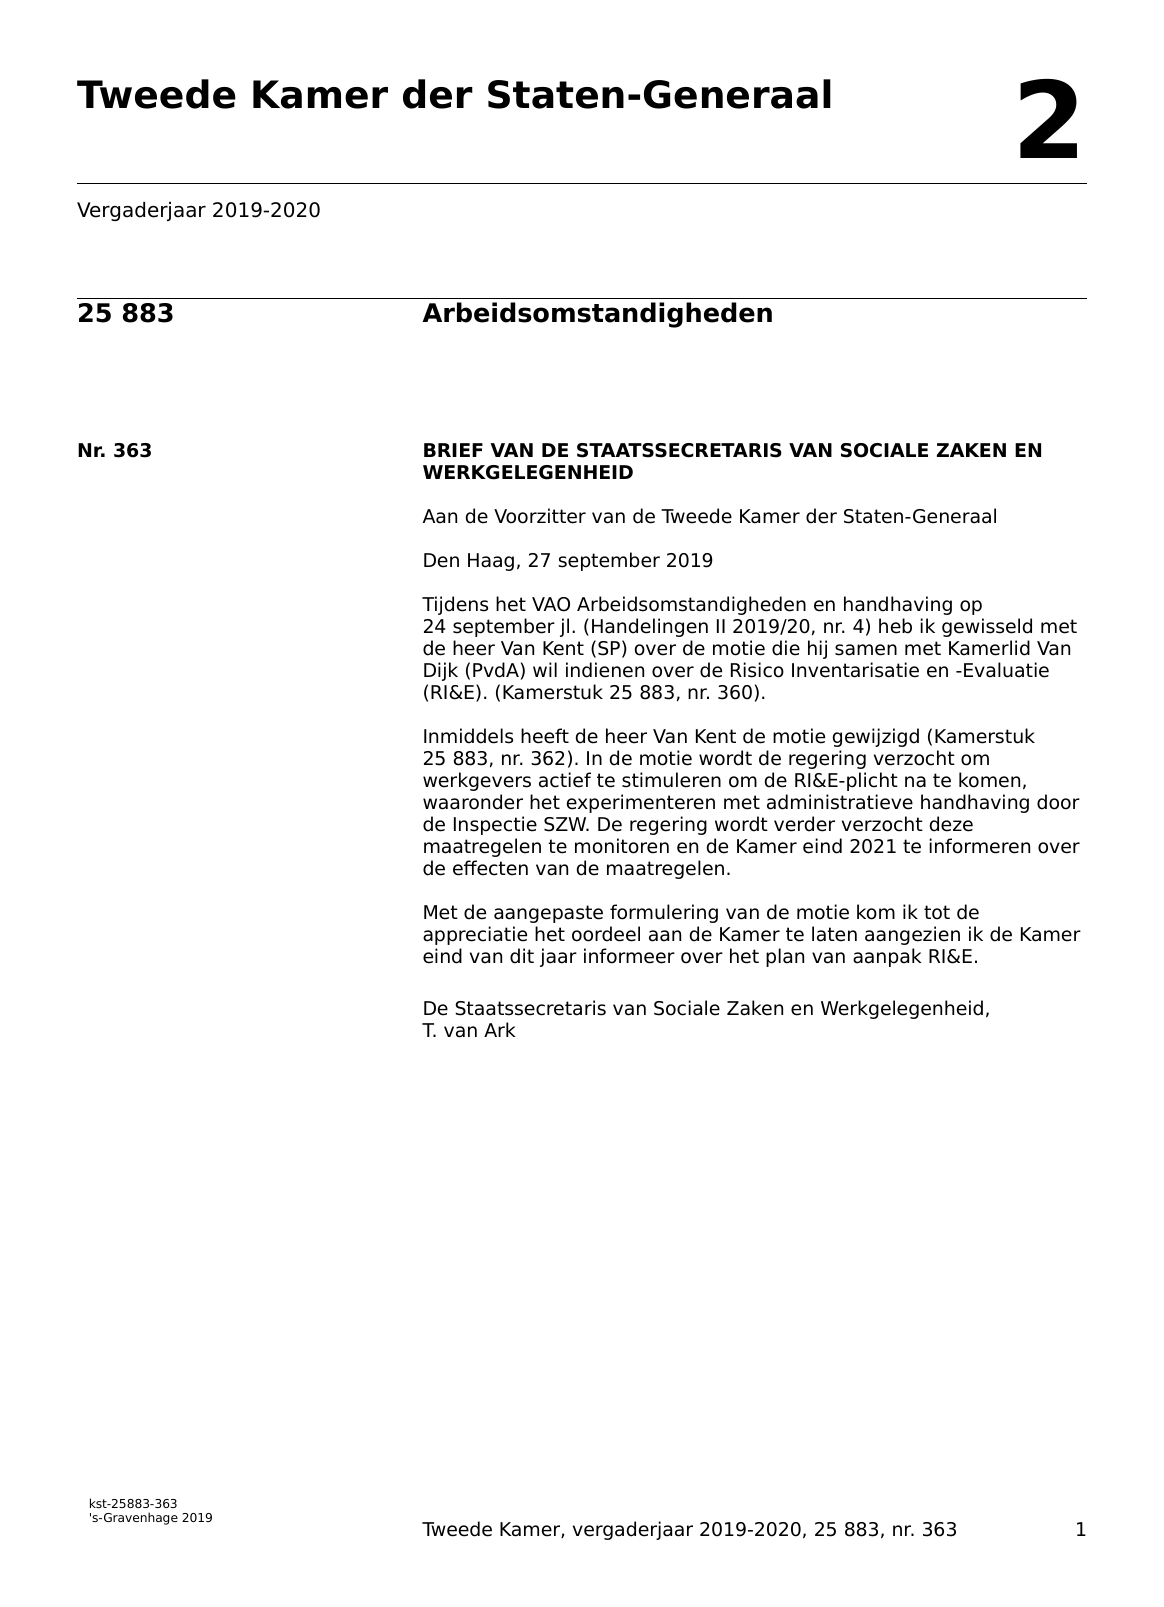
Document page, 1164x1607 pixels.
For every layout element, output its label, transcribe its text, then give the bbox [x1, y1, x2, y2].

text Den Haag, 27 september 2019 [422, 550, 1087, 572]
table_cell Vergaderjaar 2019-2020 [77, 184, 1087, 298]
text 's-Gravenhage 2019 [88, 1511, 323, 1525]
text kst-25883-363 [88, 1497, 323, 1511]
text Aan de Voorzitter van de Tweede Kamer der Staten-Generaal [422, 506, 1087, 528]
table_header Tweede Kamer der Staten-Generaal [77, 59, 886, 183]
text Inmiddels heeft de heer Van Kent de motie gewijzigd (Kamerstuk 25 883, nr. 362). In de motie wordt de regering verzocht om werkgevers actief te stimuleren om de RI&E-plicht na te komen, waaronder het experimenteren met administratieve handhaving door de Inspectie SZW. De regering wordt verder verzocht deze maatregelen te monitoren en de Kamer eind 2021 te informeren over de effecten van de maatregelen. [422, 726, 1087, 880]
text Tijdens het VAO Arbeidsomstandigheden en handhaving op 24 september jl. (Handelingen II 2019/20, nr. 4) heb ik gewisseld met de heer Van Kent (SP) over de motie die hij samen met Kamerlid Van Dijk (PvdA) wil indienen over de Risico Inventarisatie en -Evaluatie (RI&E). (Kamerstuk 25 883, nr. 360). [422, 594, 1087, 704]
table_header 2 [886, 59, 1087, 183]
text De Staatssecretaris van Sociale Zaken en Werkgelegenheid, T. van Ark [422, 998, 1087, 1042]
subtitle Nr. 363 BRIEF VAN DE STAATSSECRETARIS VAN SOCIALE ZAKEN EN WERKGELEGENHEID [77, 440, 1087, 484]
text Met de aangepaste formulering van de motie kom ik tot de appreciatie het oordeel aan de Kamer te laten aangezien ik de Kamer eind van dit jaar informeer over het plan van aanpak RI&E. [422, 902, 1087, 968]
subtitle 25 883 Arbeidsomstandigheden [77, 299, 1087, 329]
